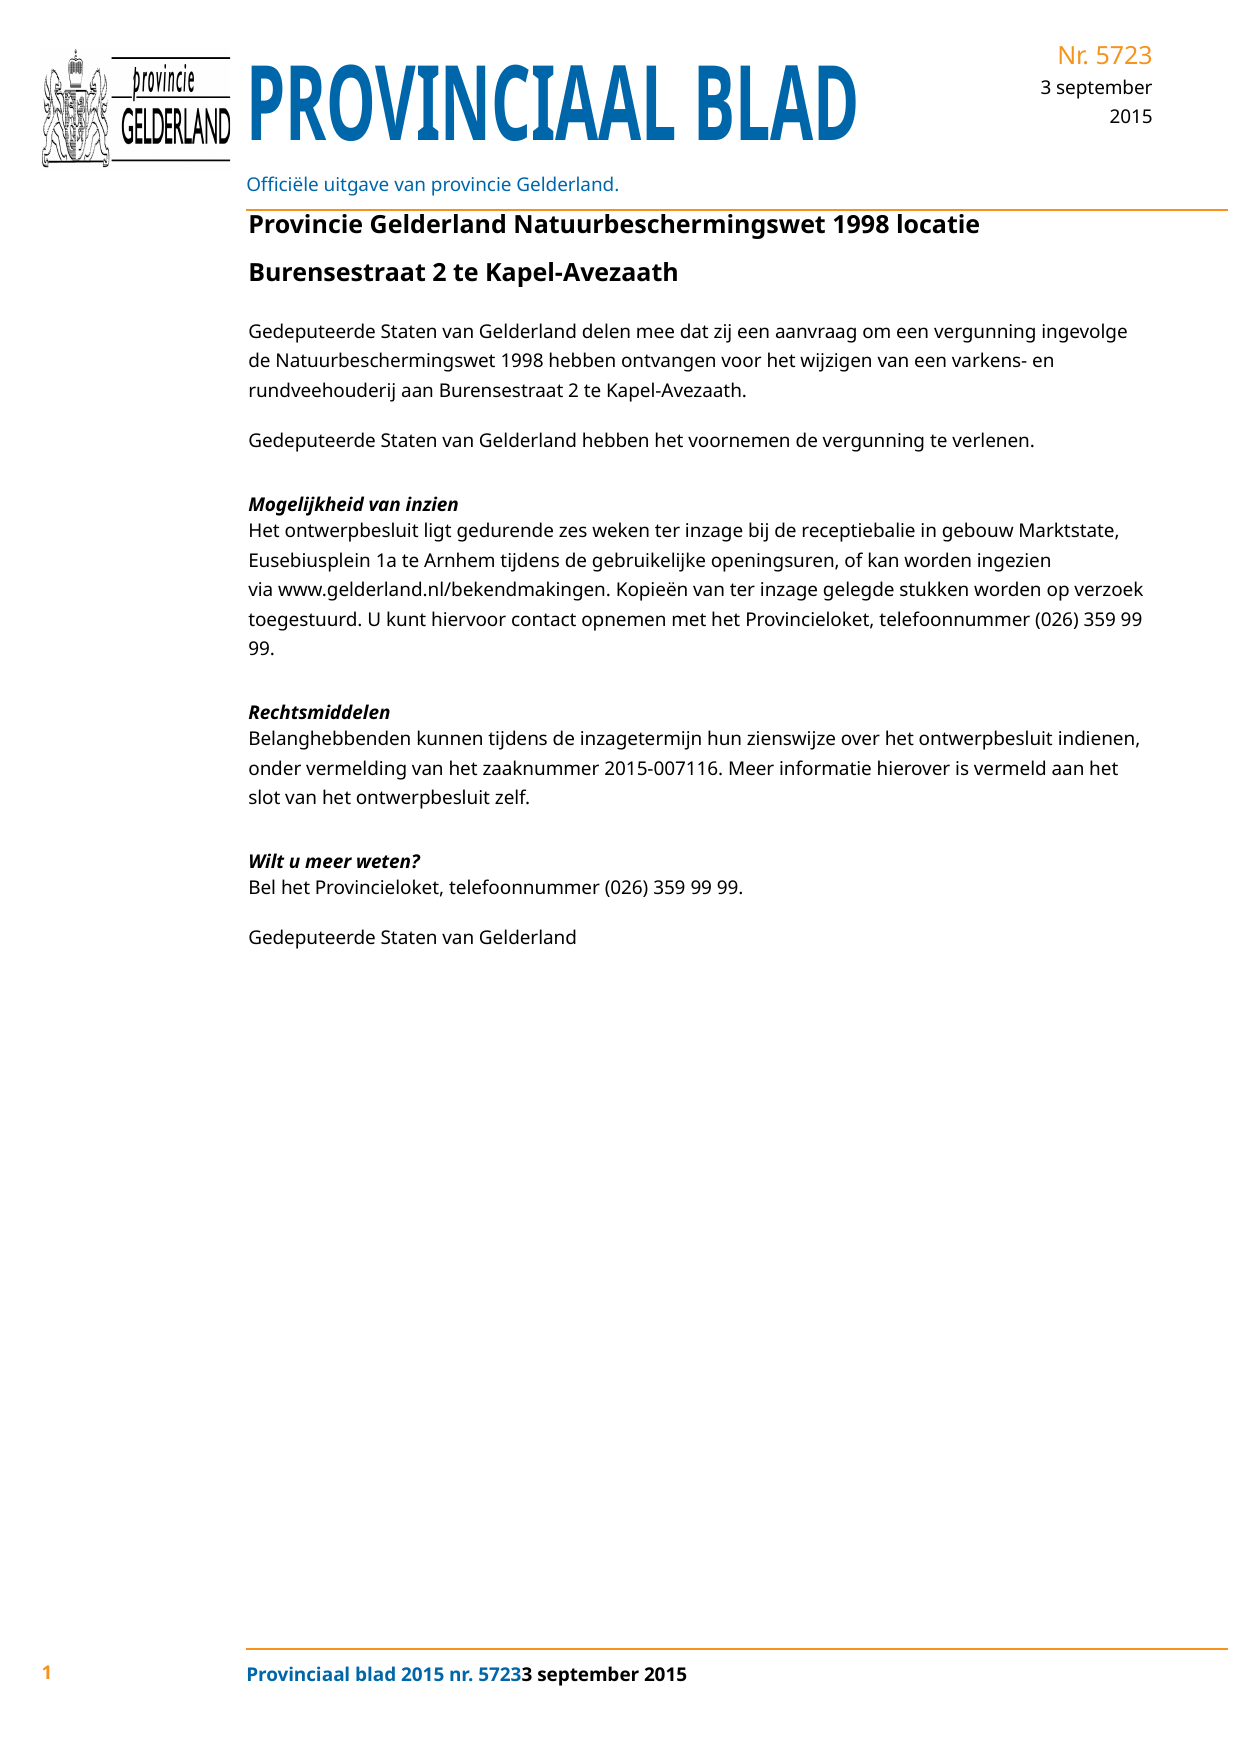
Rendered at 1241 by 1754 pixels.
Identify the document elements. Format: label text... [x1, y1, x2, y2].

picture [41, 47, 231, 172]
text Wilt u meer weten? [248, 848, 1152, 874]
text Gedeputeerde Staten van Gelderland delen mee dat zij een aanvraag om een vergunning ingevolge de Natuurbeschermingswet 1998 hebben ontvangen voor het wijzigen van een varkens- en rundveehouderij aan Burensestraat 2 te Kapel-Avezaath. [248, 318, 1152, 403]
text Gedeputeerde Staten van Gelderland [248, 924, 1152, 950]
text Het ontwerpbesluit ligt gedurende zes weken ter inzage bij de receptiebalie in gebouw Marktstate, Eusebiusplein 1a te Arnhem tijdens de gebruikelijke openingsuren, of kan worden ingezien via www.gelderland.nl/bekendmakingen. Kopieën van ter inzage gelegde stukken worden op verzoek toegestuurd. U kunt hiervoor contact opnemen met het Provincieloket, telefoonnummer (026) 359 99 99. [248, 517, 1152, 661]
text Provincie Gelderland Natuurbeschermingswet 1998 locatie Burensestraat 2 te Kapel-Avezaath [248, 211, 1152, 288]
text Mogelijkheid van inzien [248, 491, 1152, 517]
text Belanghebbenden kunnen tijdens de inzagetermijn hun zienswijze over het ontwerpbesluit indienen, onder vermelding van het zaaknummer 2015-007116. Meer informatie hierover is vermeld aan het slot van het ontwerpbesluit zelf. [248, 725, 1152, 810]
text Bel het Provincieloket, telefoonnummer (026) 359 99 99. [248, 874, 1152, 900]
text Rechtsmiddelen [248, 699, 1152, 725]
text Gedeputeerde Staten van Gelderland hebben het voornemen de vergunning te verlenen. [248, 427, 1152, 453]
